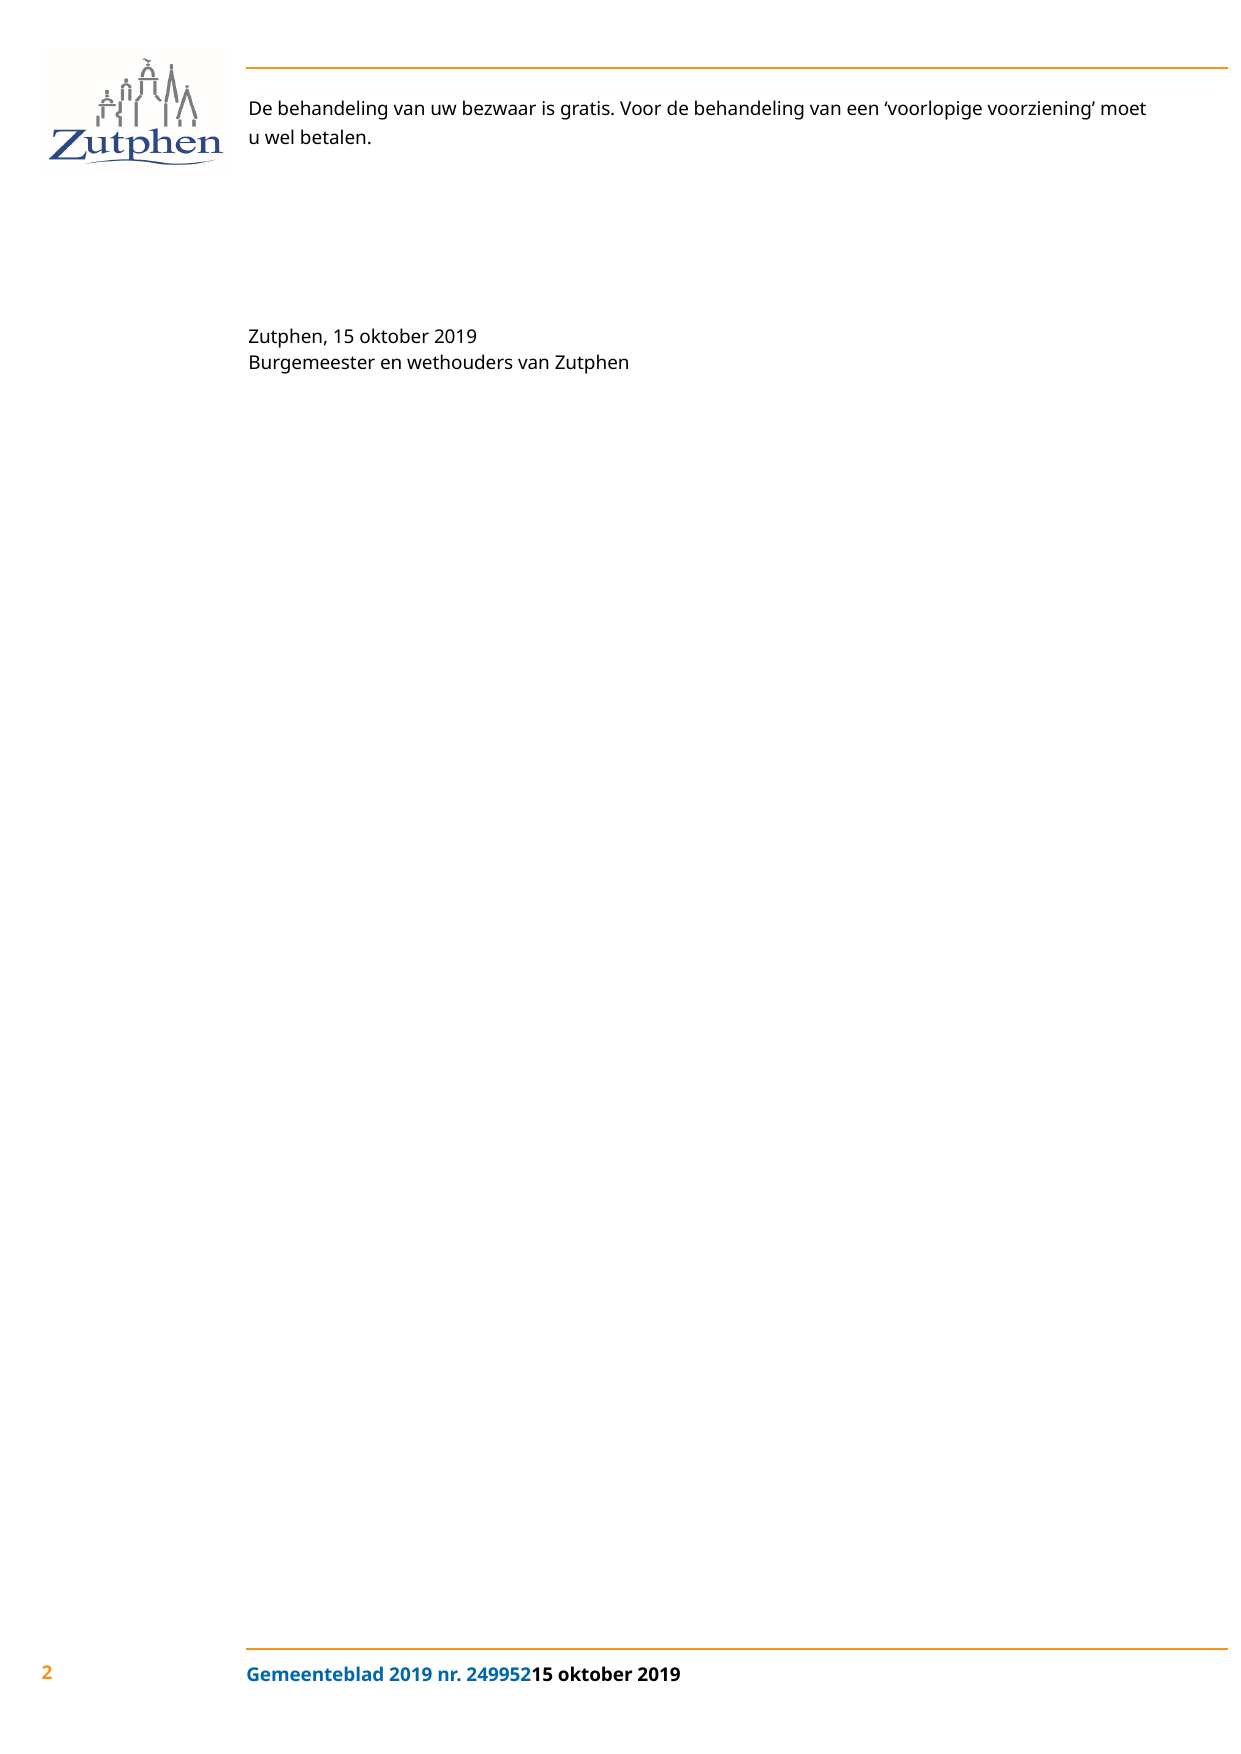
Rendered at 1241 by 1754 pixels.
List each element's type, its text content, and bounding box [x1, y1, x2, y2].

text Zutphen, 15 oktober 2019 [248, 323, 1152, 349]
text De behandeling van uw bezwaar is gratis. Voor de behandeling van een ‘voorlopige voorziening’ moet u wel betalen. [248, 95, 1152, 150]
text Burgemeester en wethouders van Zutphen [248, 349, 1152, 375]
picture [41, 47, 231, 172]
